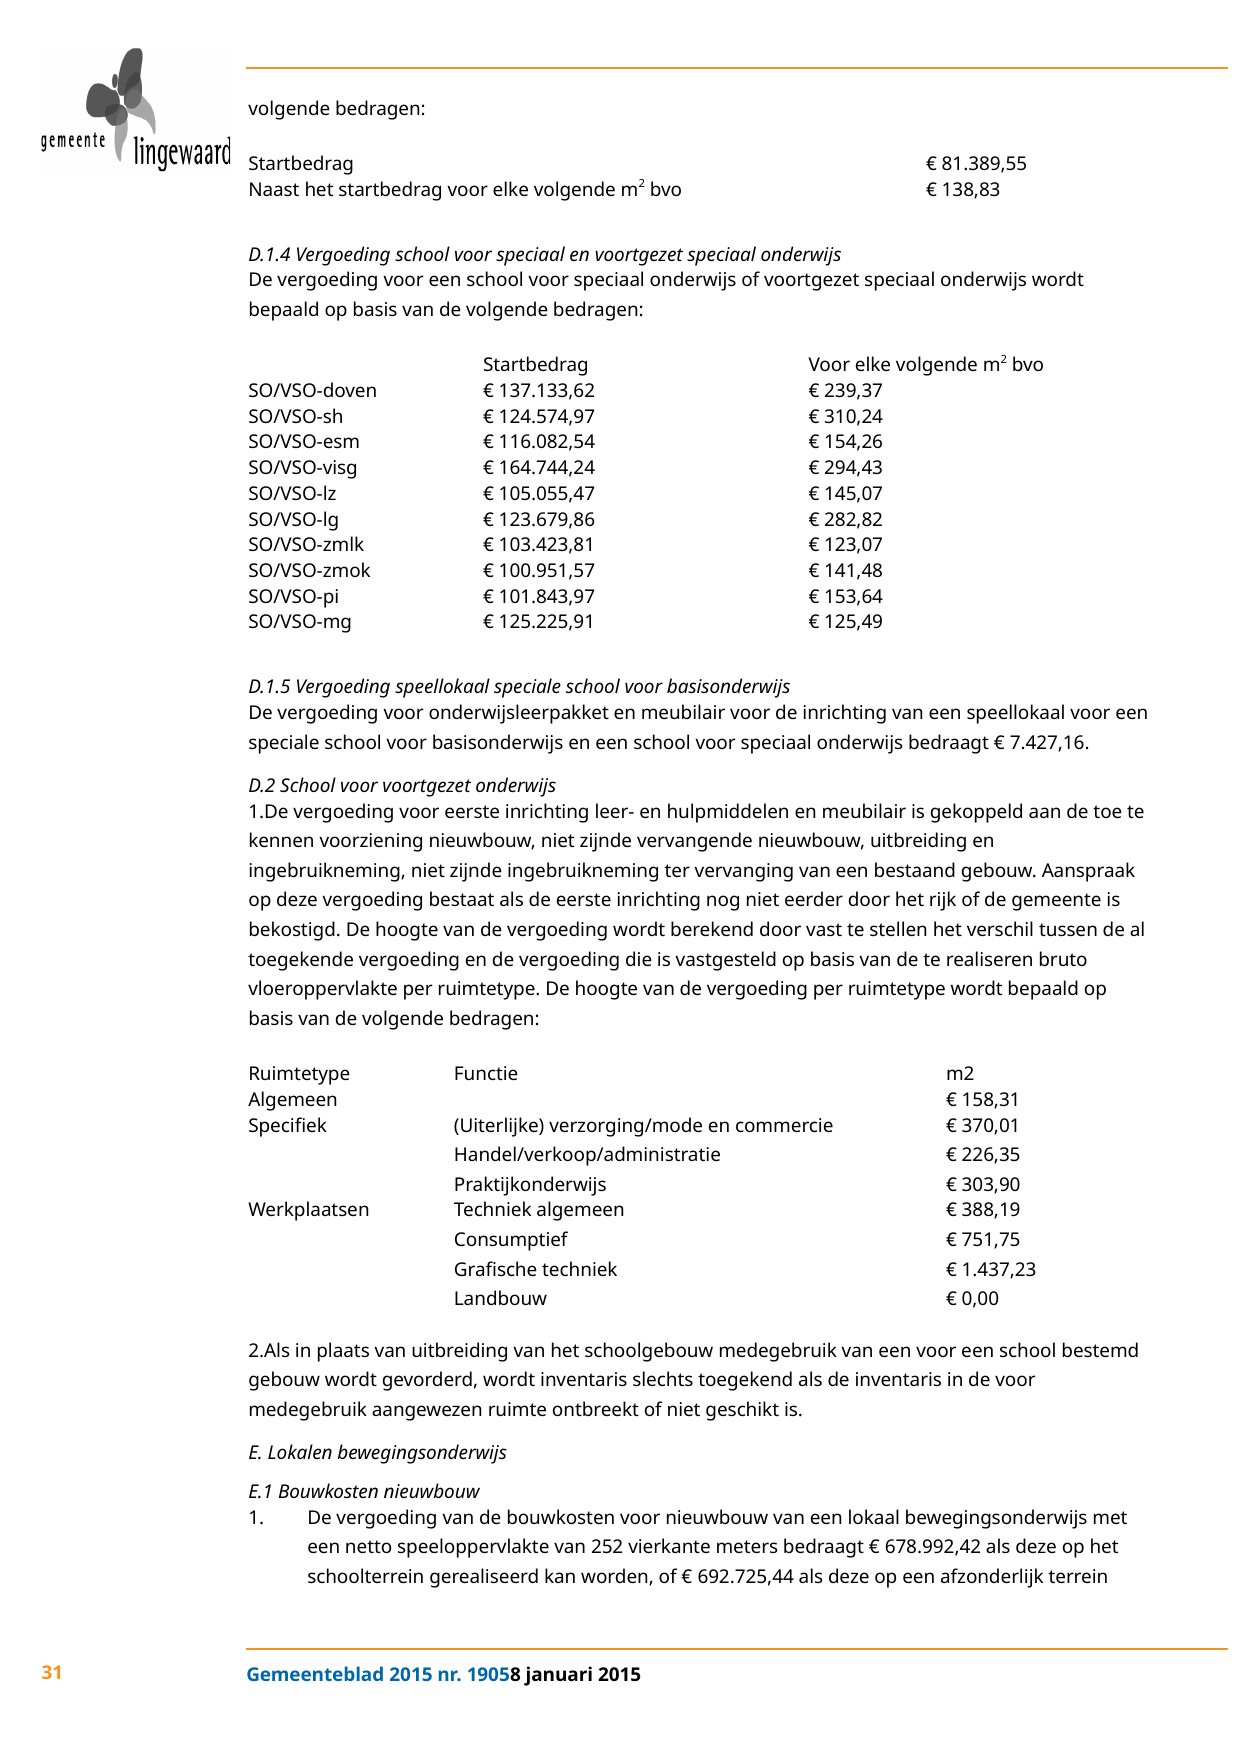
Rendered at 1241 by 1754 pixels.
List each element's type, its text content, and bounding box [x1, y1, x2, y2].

text D.2 School voor voortgezet onderwijs [248, 772, 1152, 798]
table_cell € 153,64 [808, 583, 1152, 609]
table_cell [454, 1086, 946, 1112]
table_cell € 154,26 [808, 429, 1152, 454]
table_cell € 370,01 € 226,35 € 303,90 [946, 1112, 1152, 1197]
table_cell € 294,43 [808, 454, 1152, 480]
table_cell € 158,31 [946, 1086, 1152, 1112]
table_cell (Uiterlijke) verzorging/mode en commercie Handel/verkoop/administratie Praktijkonderwijs [454, 1112, 946, 1197]
table_cell SO/VSO-zmlk [248, 532, 483, 557]
table_cell SO/VSO-pi [248, 583, 483, 609]
table_cell € 116.082,54 [483, 429, 808, 454]
table_header Ruimtetype [248, 1060, 454, 1086]
table_cell Werkplaatsen [248, 1197, 454, 1311]
table_cell SO/VSO-mg [248, 609, 483, 634]
text 1.De vergoeding voor eerste inrichting leer- en hulpmiddelen en meubilair is gekoppeld aan de toe te kennen voorziening nieuwbouw, niet zijnde vervangende nieuwbouw, uitbreiding en ingebruikneming, niet zijnde ingebruikneming ter vervanging van een bestaand gebouw. Aanspraak op deze vergoeding bestaat als de eerste inrichting nog niet eerder door het rijk of de gemeente is bekostigd. De hoogte van de vergoeding wordt berekend door vast te stellen het verschil tussen de al toegekende vergoeding en de vergoeding die is vastgesteld op basis van de te realiseren bruto vloeroppervlakte per ruimtetype. De hoogte van de vergoeding per ruimtetype wordt bepaald op basis van de volgende bedragen: [248, 798, 1152, 1031]
table_cell € 100.951,57 [483, 557, 808, 583]
table_header [248, 351, 483, 377]
list De vergoeding van de bouwkosten voor nieuwbouw van een lokaal bewegingsonderwijs met een netto speeloppervlakte van 252 vierkante meters bedraagt € 678.992,42 als deze op het schoolterrein gerealiseerd kan worden, of € 692.725,44 als deze op een afzonderlijk terrein [248, 1504, 1152, 1589]
table_header € 81.389,55 [926, 150, 1152, 176]
table_cell € 105.055,47 [483, 480, 808, 506]
table_header Functie [454, 1060, 946, 1086]
table_cell € 282,82 [808, 506, 1152, 532]
table_cell € 103.423,81 [483, 532, 808, 557]
text De vergoeding voor een school voor speciaal onderwijs of voortgezet speciaal onderwijs wordt bepaald op basis van de volgende bedragen: [248, 267, 1152, 322]
text E. Lokalen bewegingsonderwijs [248, 1439, 1152, 1465]
table_cell SO/VSO-sh [248, 403, 483, 429]
table_header Startbedrag [483, 351, 808, 377]
table_cell € 310,24 [808, 403, 1152, 429]
text volgende bedragen: [248, 95, 1152, 121]
table_cell SO/VSO-zmok [248, 557, 483, 583]
text D.1.5 Vergoeding speellokaal speciale school voor basisonderwijs [248, 674, 1152, 699]
table_cell Naast het startbedrag voor elke volgende m2 bvo [248, 176, 926, 202]
table_cell Algemeen [248, 1086, 454, 1112]
picture [41, 47, 231, 172]
table_cell Specifiek [248, 1112, 454, 1197]
text De vergoeding voor onderwijsleerpakket en meubilair voor de inrichting van een speellokaal voor een speciale school voor basisonderwijs en een school voor speciaal onderwijs bedraagt € 7.427,16. [248, 699, 1152, 755]
table_cell € 138,83 [926, 176, 1152, 202]
table_cell € 101.843,97 [483, 583, 808, 609]
table_cell € 125,49 [808, 609, 1152, 634]
table_cell SO/VSO-doven [248, 377, 483, 403]
table_cell € 145,07 [808, 480, 1152, 506]
table_cell SO/VSO-lg [248, 506, 483, 532]
table_cell € 124.574,97 [483, 403, 808, 429]
table_header Startbedrag [248, 150, 926, 176]
table_header Voor elke volgende m2 bvo [808, 351, 1152, 377]
table_cell SO/VSO-esm [248, 429, 483, 454]
table_cell € 125.225,91 [483, 609, 808, 634]
table_cell Techniek algemeen Consumptief Grafische techniek Landbouw [454, 1197, 946, 1311]
table_cell € 123,07 [808, 532, 1152, 557]
table_cell € 137.133,62 [483, 377, 808, 403]
table_cell € 239,37 [808, 377, 1152, 403]
text D.1.4 Vergoeding school voor speciaal en voortgezet speciaal onderwijs [248, 241, 1152, 267]
table_header m2 [946, 1060, 1152, 1086]
table_cell € 123.679,86 [483, 506, 808, 532]
table_cell € 141,48 [808, 557, 1152, 583]
table_cell € 164.744,24 [483, 454, 808, 480]
text 2.Als in plaats van uitbreiding van het schoolgebouw medegebruik van een voor een school bestemd gebouw wordt gevorderd, wordt inventaris slechts toegekend als de inventaris in de voor medegebruik aangewezen ruimte ontbreekt of niet geschikt is. [248, 1337, 1152, 1422]
text E.1 Bouwkosten nieuwbouw [248, 1478, 1152, 1504]
table_cell € 388,19 € 751,75 € 1.437,23 € 0,00 [946, 1197, 1152, 1311]
table_cell SO/VSO-visg [248, 454, 483, 480]
table_cell SO/VSO-lz [248, 480, 483, 506]
